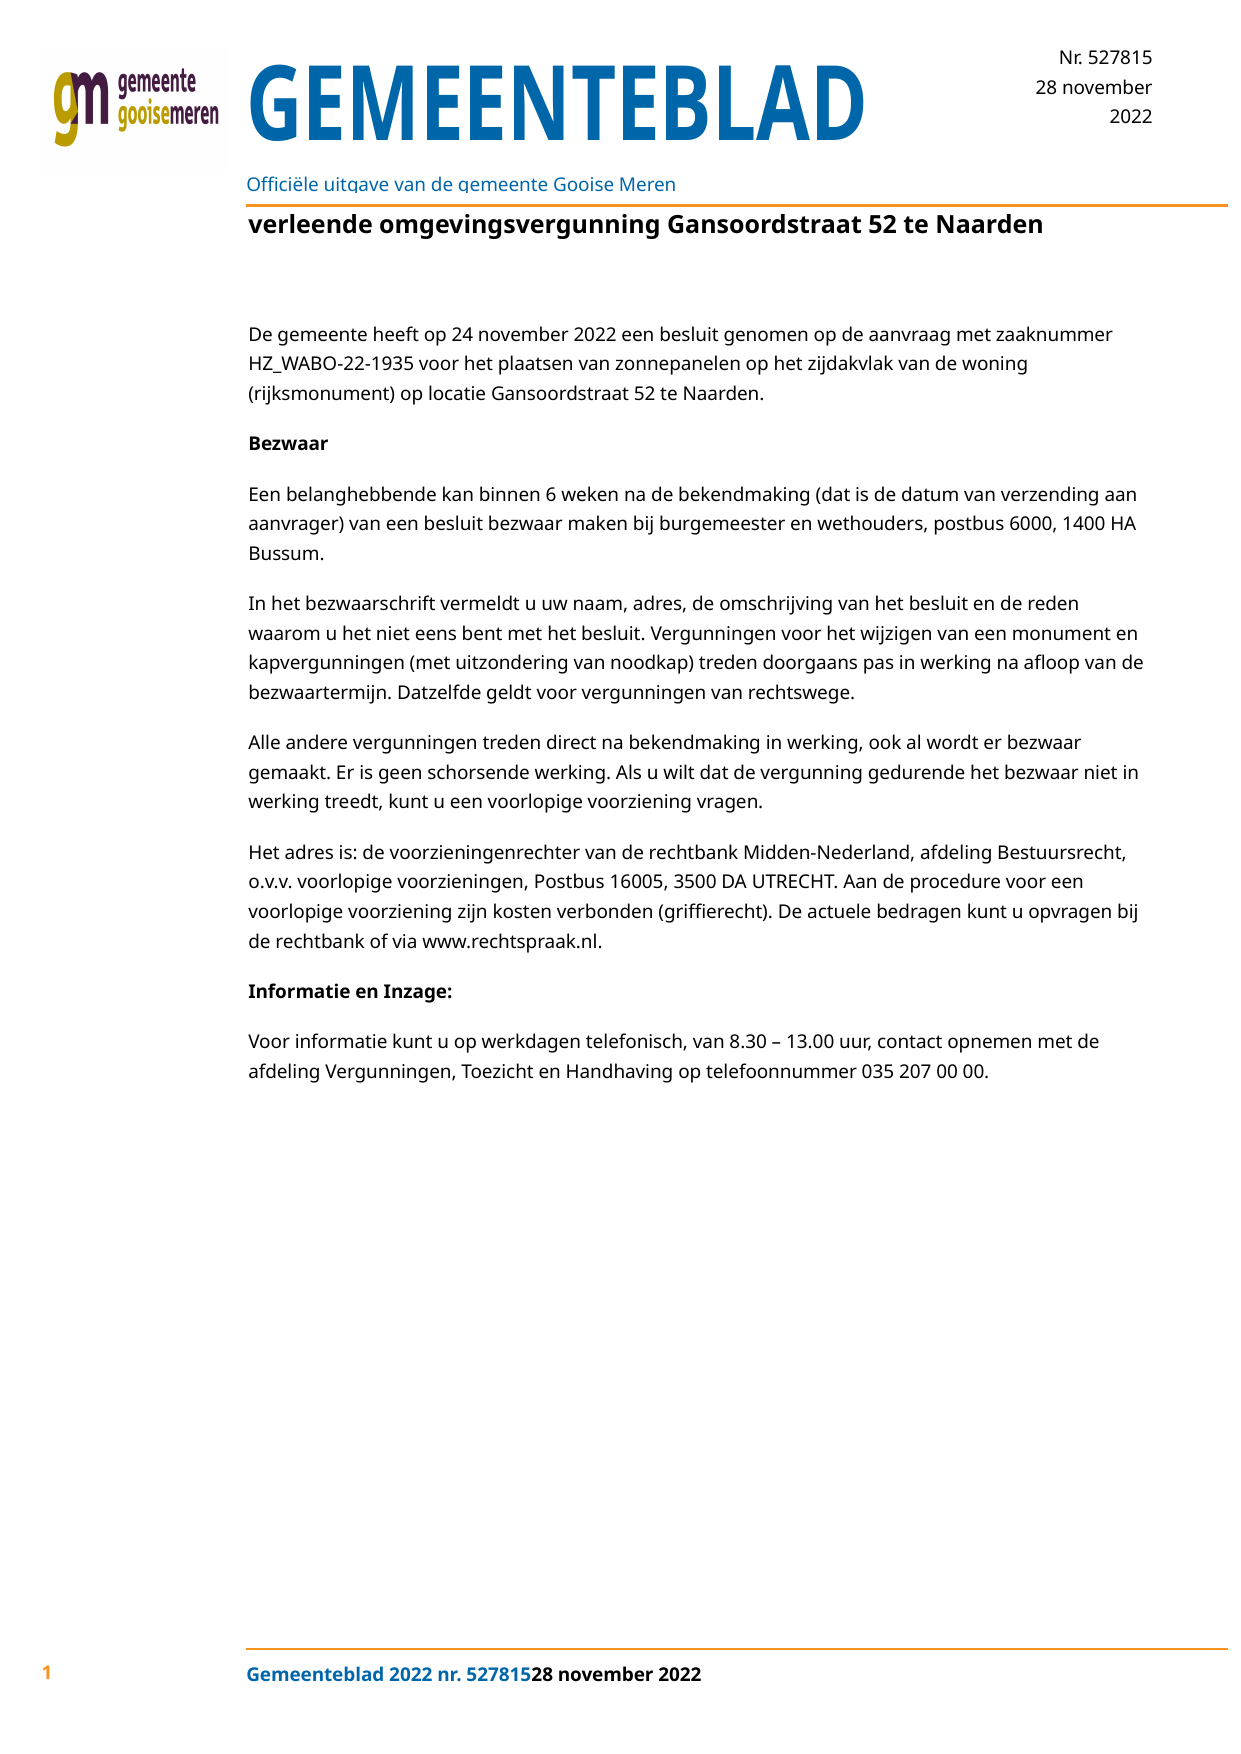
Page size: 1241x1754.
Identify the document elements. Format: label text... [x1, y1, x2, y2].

text In het bezwaarschrift vermeldt u uw naam, adres, de omschrijving van het besluit en de reden waarom u het niet eens bent met het besluit. Vergunningen voor het wijzigen van een monument en kapvergunningen (met uitzondering van noodkap) treden doorgaans pas in werking na afloop van de bezwaartermijn. Datzelfde geldt voor vergunningen van rechtswege. [248, 590, 1152, 705]
text Bezwaar [248, 430, 1152, 456]
text Alle andere vergunningen treden direct na bekendmaking in werking, ook al wordt er bezwaar gemaakt. Er is geen schorsende werking. Als u wilt dat de vergunning gedurende het bezwaar niet in werking treedt, kunt u een voorlopige voorziening vragen. [248, 729, 1152, 814]
text De gemeente heeft op 24 november 2022 een besluit genomen op de aanvraag met zaaknummer HZ_WABO-22-1935 voor het plaatsen van zonnepanelen op het zijdakvlak van de woning (rijksmonument) op locatie Gansoordstraat 52 te Naarden. [248, 321, 1152, 406]
text Informatie en Inzage: [248, 978, 1152, 1004]
text Voor informatie kunt u op werkdagen telefonisch, van 8.30 – 13.00 uur, contact opnemen met de afdeling Vergunningen, Toezicht en Handhaving op telefoonnummer 035 207 00 00. [248, 1029, 1152, 1084]
text Het adres is: de voorzieningenrechter van de rechtbank Midden-Nederland, afdeling Bestuursrecht, o.v.v. voorlopige voorzieningen, Postbus 16005, 3500 DA UTRECHT. Aan de procedure voor een voorlopige voorziening zijn kosten verbonden (griffierecht). De actuele bedragen kunt u opvragen bij de rechtbank of via www.rechtspraak.nl. [248, 839, 1152, 953]
text verleende omgevingsvergunning Gansoordstraat 52 te Naarden [248, 207, 1152, 241]
text Een belanghebbende kan binnen 6 weken na de bekendmaking (dat is de datum van verzending aan aanvrager) van een besluit bezwaar maken bij burgemeester en wethouders, postbus 6000, 1400 HA Bussum. [248, 481, 1152, 566]
picture [41, 47, 231, 172]
